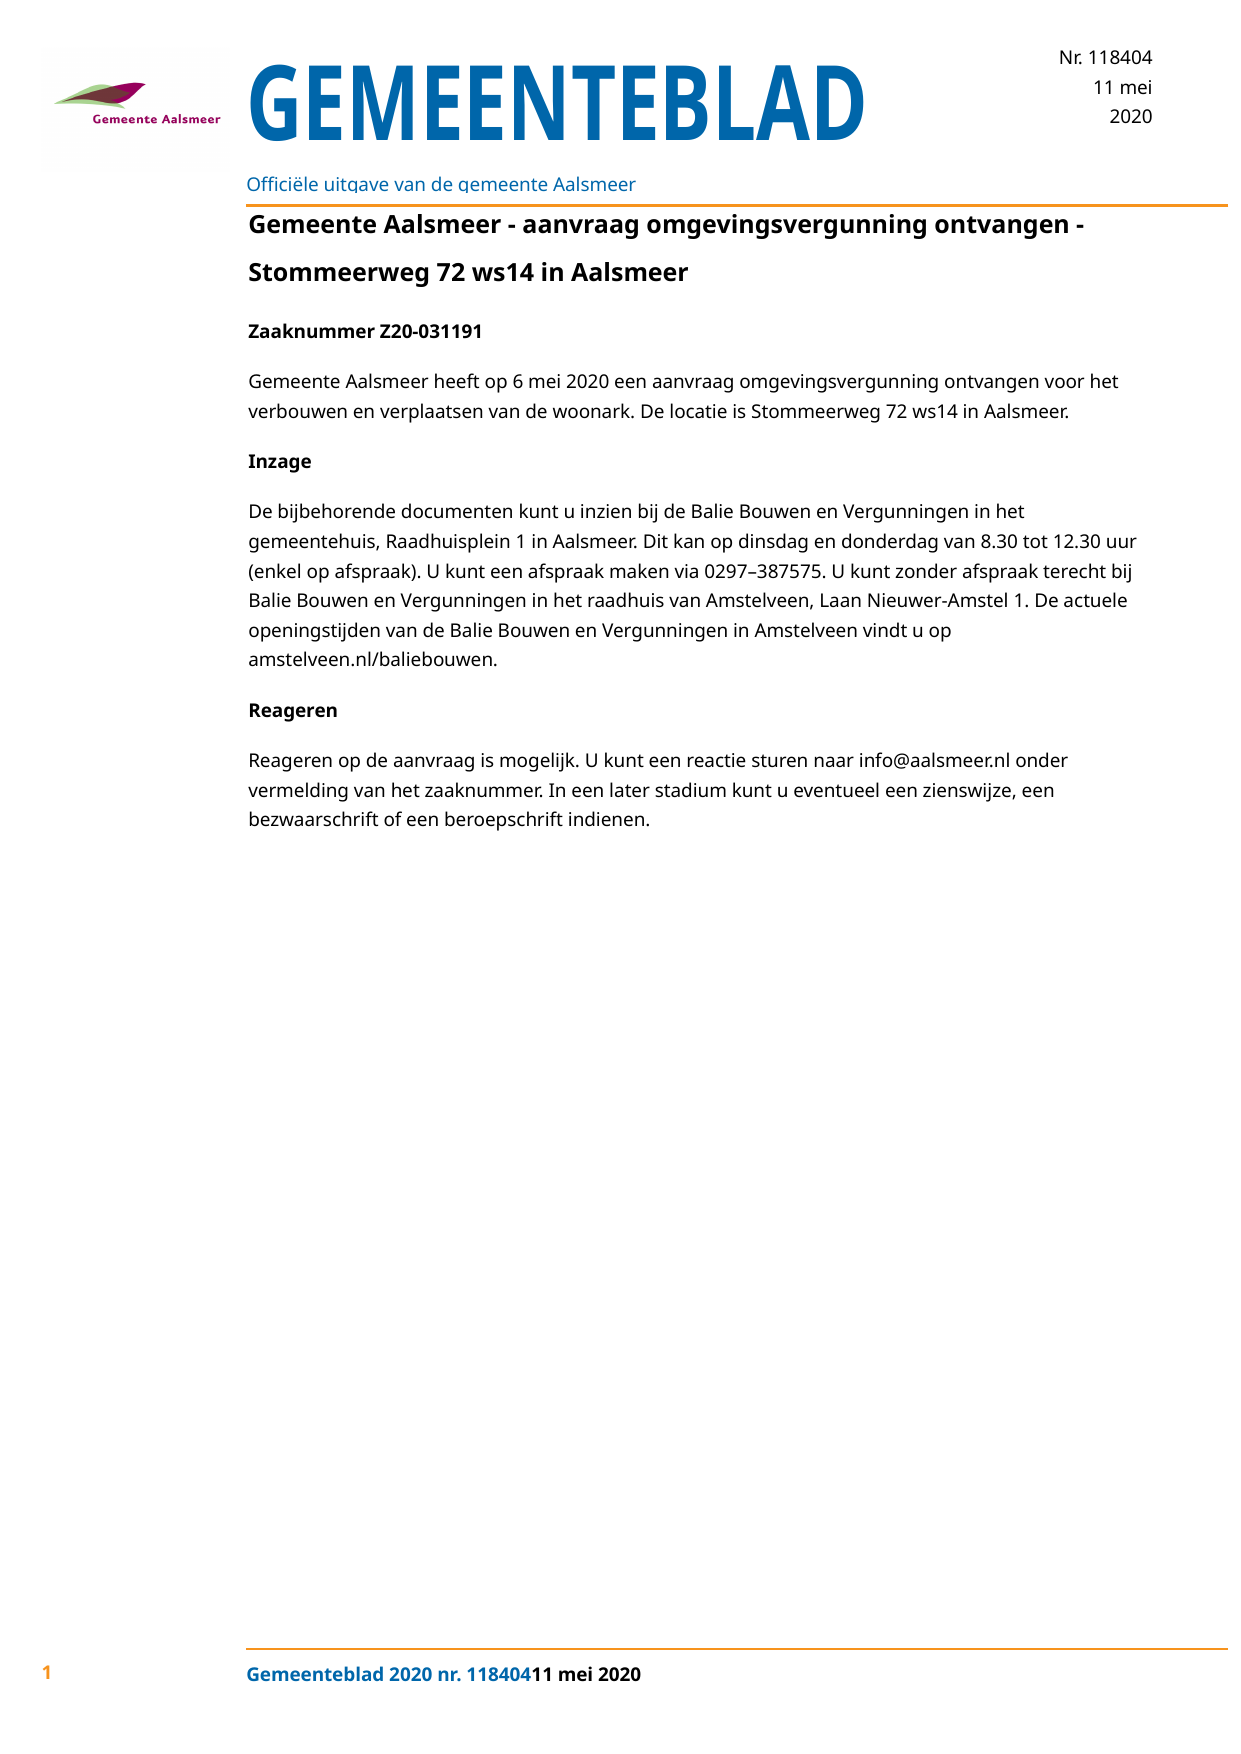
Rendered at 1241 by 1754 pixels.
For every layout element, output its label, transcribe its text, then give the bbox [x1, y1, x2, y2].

picture [41, 47, 231, 172]
text Reageren [248, 697, 1152, 723]
text Reageren op de aanvraag is mogelijk. U kunt een reactie sturen naar info@aalsmeer.nl onder vermelding van het zaaknummer. In een later stadium kunt u eventueel een zienswijze, een bezwaarschrift of een beroepschrift indienen. [248, 747, 1152, 832]
text Gemeente Aalsmeer heeft op 6 mei 2020 een aanvraag omgevingsvergunning ontvangen voor het verbouwen en verplaatsen van de woonark. De locatie is Stommeerweg 72 ws14 in Aalsmeer. [248, 368, 1152, 424]
text Gemeente Aalsmeer - aanvraag omgevingsvergunning ontvangen - Stommeerweg 72 ws14 in Aalsmeer [248, 207, 1152, 288]
text Zaaknummer Z20-031191 [248, 318, 1152, 344]
text Inzage [248, 448, 1152, 474]
text De bijbehorende documenten kunt u inzien bij de Balie Bouwen en Vergunningen in het gemeentehuis, Raadhuisplein 1 in Aalsmeer. Dit kan op dinsdag en donderdag van 8.30 tot 12.30 uur (enkel op afspraak). U kunt een afspraak maken via 0297–387575. U kunt zonder afspraak terecht bij Balie Bouwen en Vergunningen in het raadhuis van Amstelveen, Laan Nieuwer-Amstel 1. De actuele openingstijden van de Balie Bouwen en Vergunningen in Amstelveen vindt u op amstelveen.nl/baliebouwen. [248, 499, 1152, 672]
